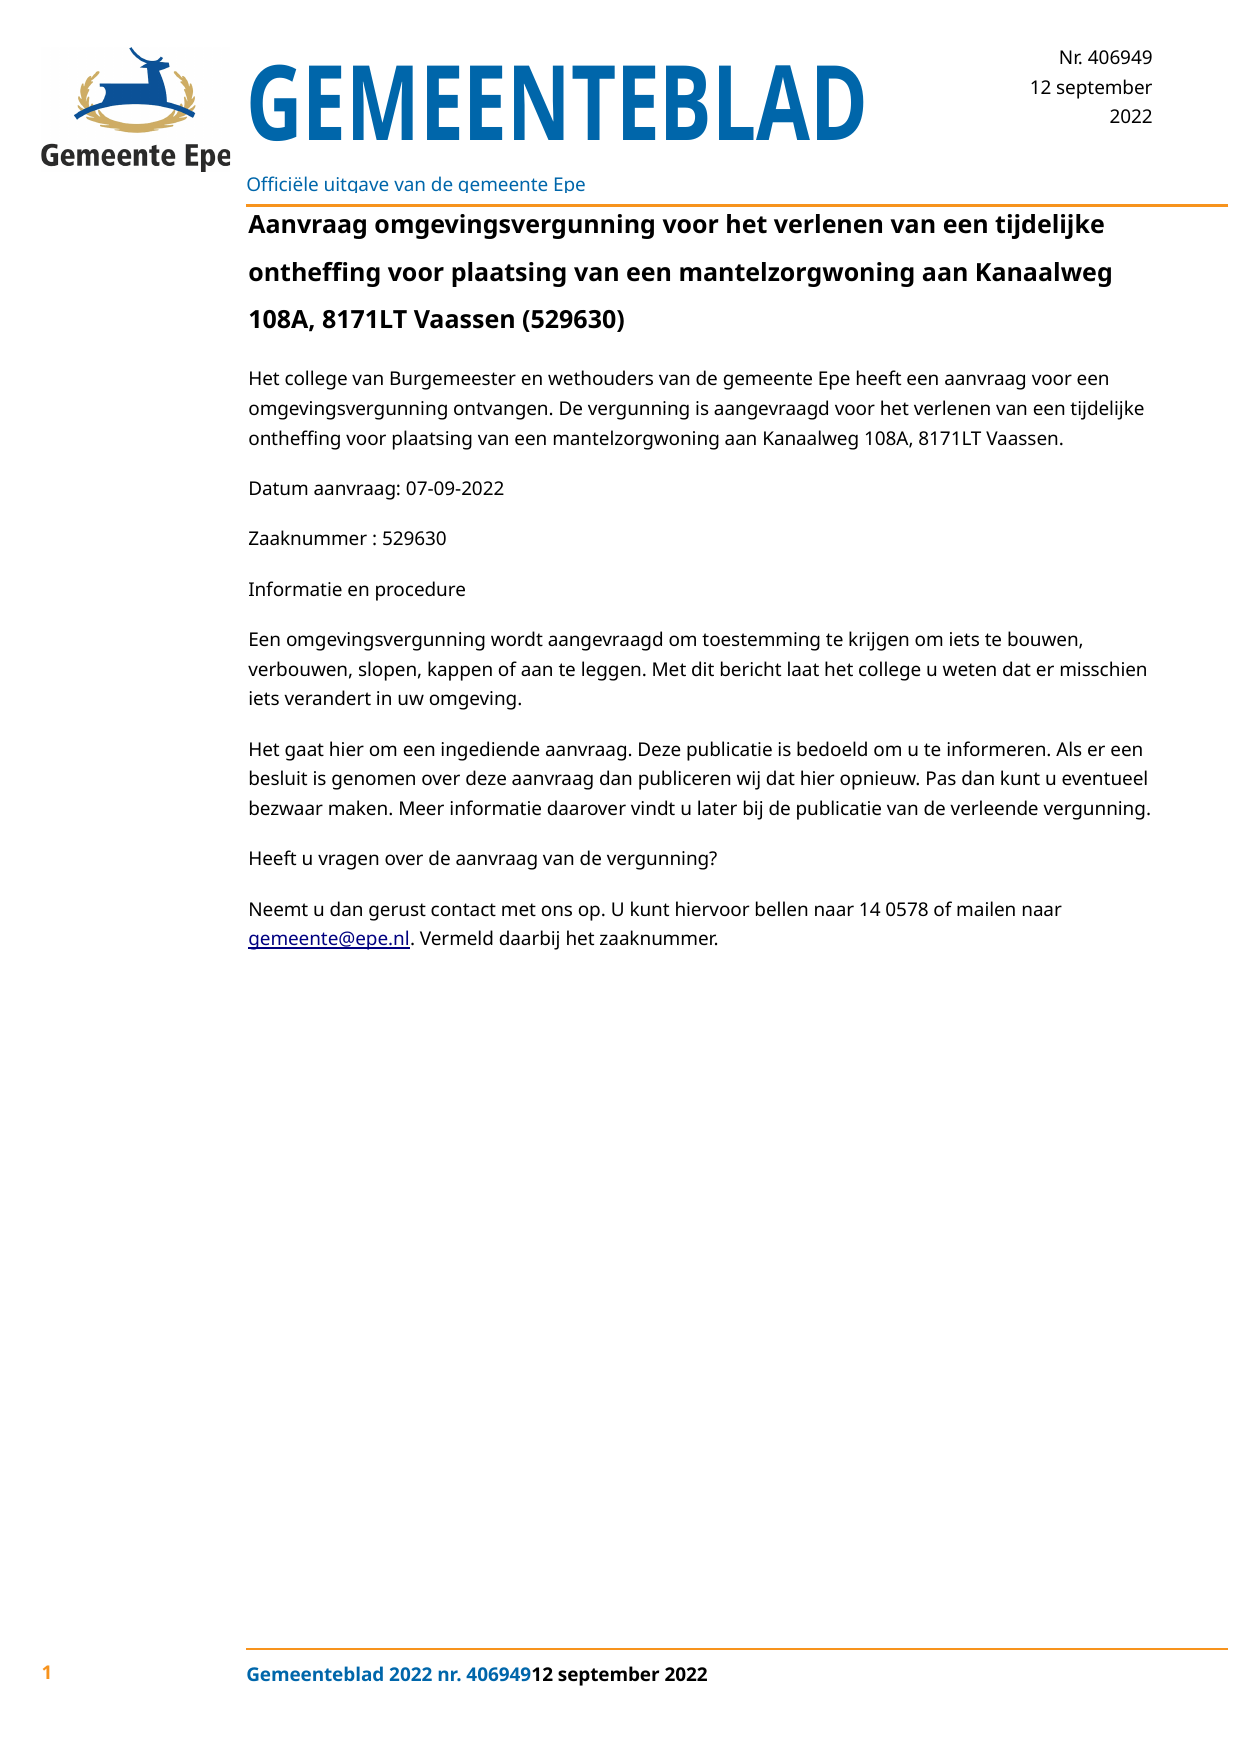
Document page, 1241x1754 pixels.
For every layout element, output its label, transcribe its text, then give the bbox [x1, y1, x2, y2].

text Een omgevingsvergunning wordt aangevraagd om toestemming te krijgen om iets te bouwen, verbouwen, slopen, kappen of aan te leggen. Met dit bericht laat het college u weten dat er misschien iets verandert in uw omgeving. [248, 626, 1152, 711]
text Het college van Burgemeester en wethouders van de gemeente Epe heeft een aanvraag voor een omgevingsvergunning ontvangen. De vergunning is aangevraagd voor het verlenen van een tijdelijke ontheffing voor plaatsing van een mantelzorgwoning aan Kanaalweg 108A, 8171LT Vaassen. [248, 366, 1152, 450]
text Neemt u dan gerust contact met ons op. U kunt hiervoor bellen naar 14 0578 of mailen naar gemeente@epe.nl. Vermeld daarbij het zaaknummer. [248, 896, 1152, 951]
text Heeft u vragen over de aanvraag van de vergunning? [248, 846, 1152, 871]
text Zaaknummer : 529630 [248, 526, 1152, 551]
text Aanvraag omgevingsvergunning voor het verlenen van een tijdelijke ontheffing voor plaatsing van een mantelzorgwoning aan Kanaalweg 108A, 8171LT Vaassen (529630) [248, 207, 1152, 336]
text Datum aanvraag: 07-09-2022 [248, 475, 1152, 501]
text Het gaat hier om een ingediende aanvraag. Deze publicatie is bedoeld om u te informeren. Als er een besluit is genomen over deze aanvraag dan publiceren wij dat hier opnieuw. Pas dan kunt u eventueel bezwaar maken. Meer informatie daarover vindt u later bij de publicatie van de verleende vergunning. [248, 736, 1152, 821]
text Informatie en procedure [248, 576, 1152, 602]
picture [41, 47, 231, 172]
